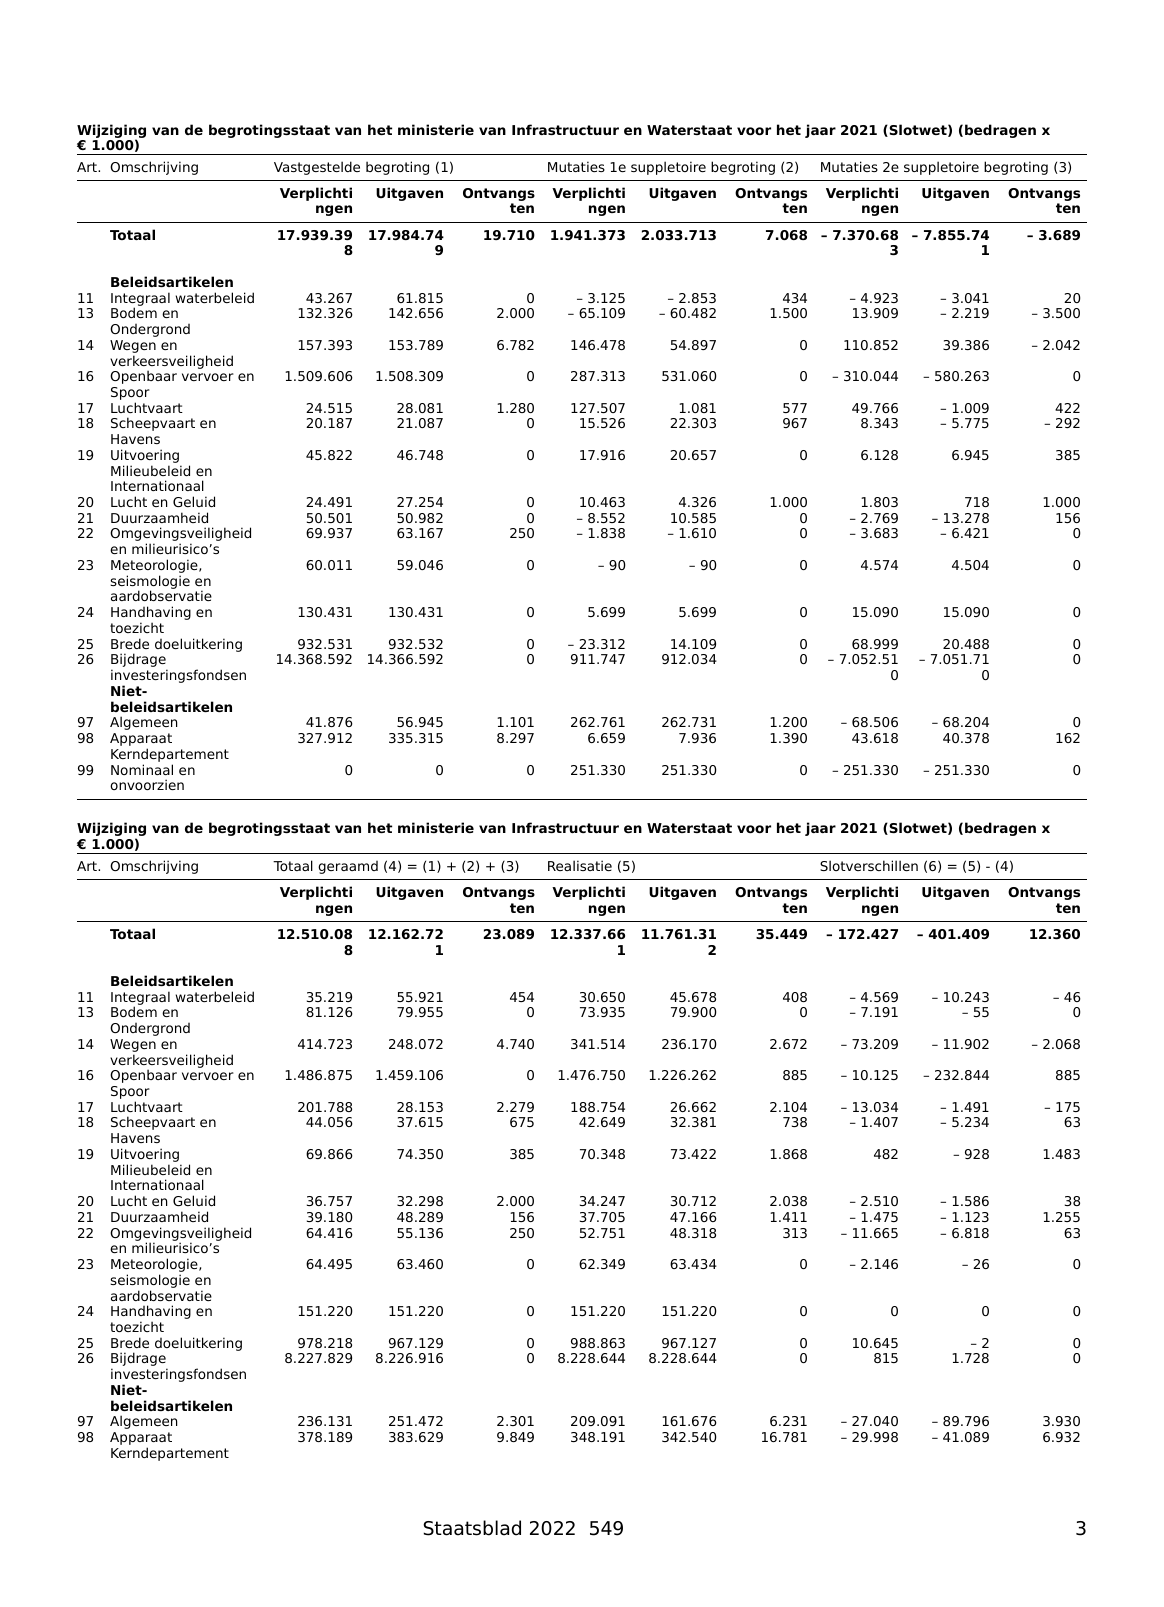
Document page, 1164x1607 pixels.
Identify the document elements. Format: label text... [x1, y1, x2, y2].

table_cell 41.876 [268, 715, 359, 731]
table_cell 2.000 [450, 1194, 541, 1210]
table_cell Omgevingsveiligheid en milieurisico’s [104, 1225, 268, 1257]
table_cell Verplichtingen [814, 181, 905, 222]
table_cell [632, 259, 723, 275]
table_cell – 928 [905, 1147, 996, 1194]
table_cell 531.060 [632, 369, 723, 401]
table_cell – 310.044 [814, 369, 905, 401]
table_cell 18 [77, 416, 104, 448]
table_cell Verplichtingen [541, 181, 632, 222]
table_cell – 11.902 [905, 1037, 996, 1068]
table_cell 0 [450, 369, 541, 401]
table_cell 1.081 [632, 401, 723, 416]
table_cell Ontvangsten [450, 880, 541, 921]
table_cell 130.431 [359, 605, 450, 636]
table_cell Openbaar vervoer en Spoor [104, 369, 268, 401]
table_cell 434 [723, 290, 814, 306]
table_cell [359, 684, 450, 715]
table_cell Algemeen [104, 715, 268, 731]
table_cell 23.089 [450, 922, 541, 958]
table_cell 4.574 [814, 558, 905, 605]
table_cell Vastgestelde begroting (1) [268, 155, 541, 180]
table_cell 142.656 [359, 306, 450, 338]
table_cell 14.368.592 [268, 652, 359, 684]
table_cell – 2.042 [996, 338, 1087, 369]
table_cell 0 [723, 369, 814, 401]
table_cell 201.788 [268, 1100, 359, 1115]
table_cell 12.162.721 [359, 922, 450, 958]
table_cell 0 [450, 558, 541, 605]
table_cell Totaal [104, 223, 268, 259]
table_cell 20 [996, 290, 1087, 306]
table_cell 932.532 [359, 636, 450, 652]
table_cell 17.984.749 [359, 223, 450, 259]
table_cell 99 [77, 762, 104, 798]
table_cell 162 [996, 731, 1087, 762]
table_cell 37.705 [541, 1210, 632, 1225]
table_cell [541, 259, 632, 275]
table_cell 42.649 [541, 1115, 632, 1147]
table_cell 63.460 [359, 1257, 450, 1304]
table_cell [541, 1383, 632, 1414]
table_cell 48.318 [632, 1225, 723, 1257]
table_cell – 251.330 [905, 762, 996, 798]
table_cell 0 [450, 416, 541, 448]
table_cell [632, 974, 723, 989]
table_cell 74.350 [359, 1147, 450, 1194]
table_cell Meteorologie, seismologie en aardobservatie [104, 558, 268, 605]
table_cell Apparaat Kerndepartement [104, 1430, 268, 1461]
table_cell [77, 1383, 104, 1414]
table_cell 64.416 [268, 1225, 359, 1257]
table_cell [541, 958, 632, 974]
table_cell 161.676 [632, 1414, 723, 1430]
table_cell Wegen en verkeersveiligheid [104, 338, 268, 369]
table_cell Luchtvaart [104, 401, 268, 416]
table_cell [814, 275, 905, 290]
table_cell 0 [450, 1336, 541, 1351]
table_cell 50.501 [268, 511, 359, 526]
table_cell 14.109 [632, 636, 723, 652]
table_cell – 2.510 [814, 1194, 905, 1210]
table_cell 0 [723, 1005, 814, 1037]
table_cell 967 [723, 416, 814, 448]
table_cell – 11.665 [814, 1225, 905, 1257]
table_cell 15.090 [905, 605, 996, 636]
table_cell [814, 958, 905, 974]
table_cell 0 [996, 605, 1087, 636]
table_cell 0 [450, 495, 541, 511]
table_cell – 175 [996, 1100, 1087, 1115]
table_cell 39.386 [905, 338, 996, 369]
table_cell [77, 958, 104, 974]
table_cell Omschrijving [104, 854, 268, 879]
table_cell 1.000 [996, 495, 1087, 511]
table_cell [814, 974, 905, 989]
table_cell [814, 259, 905, 275]
table_cell 19 [77, 1147, 104, 1194]
table_cell [77, 223, 104, 259]
table_cell – 580.263 [905, 369, 996, 401]
table_cell 2.000 [450, 306, 541, 338]
table_cell Beleidsartikelen [104, 275, 268, 290]
table_cell – 1.491 [905, 1100, 996, 1115]
table_cell Integraal waterbeleid [104, 290, 268, 306]
table_cell Nominaal en onvoorzien [104, 762, 268, 798]
table_cell 0 [996, 1351, 1087, 1383]
table_cell – 3.125 [541, 290, 632, 306]
table_cell 25 [77, 636, 104, 652]
table_cell [359, 974, 450, 989]
table_cell Uitgaven [905, 181, 996, 222]
table_cell Meteorologie, seismologie en aardobservatie [104, 1257, 268, 1304]
table_cell 25 [77, 1336, 104, 1351]
table_cell – 90 [541, 558, 632, 605]
table_cell – 41.089 [905, 1430, 996, 1461]
table_cell – 27.040 [814, 1414, 905, 1430]
table_cell 22 [77, 1225, 104, 1257]
table_cell 815 [814, 1351, 905, 1383]
table_cell 8.228.644 [632, 1351, 723, 1383]
table_cell 18 [77, 1115, 104, 1147]
table_cell – 2.769 [814, 511, 905, 526]
table_cell [450, 974, 541, 989]
table_cell – 60.482 [632, 306, 723, 338]
table_cell – 7.051.710 [905, 652, 996, 684]
table_cell 1.803 [814, 495, 905, 511]
table_cell 251.330 [632, 762, 723, 798]
table_cell 8.226.916 [359, 1351, 450, 1383]
table_cell Niet-beleidsartikelen [104, 1383, 268, 1414]
table_cell Uitvoering Milieubeleid en Internationaal [104, 1147, 268, 1194]
table_cell [723, 974, 814, 989]
table_cell 0 [723, 511, 814, 526]
table_cell [77, 181, 104, 222]
table_cell 8.297 [450, 731, 541, 762]
table_cell 0 [450, 762, 541, 798]
table_cell 0 [723, 605, 814, 636]
table_cell Verplichtingen [541, 880, 632, 921]
table_cell [359, 275, 450, 290]
table_cell 21.087 [359, 416, 450, 448]
table_cell Bodem en Ondergrond [104, 1005, 268, 1037]
table_cell 22.303 [632, 416, 723, 448]
table_cell – 1.610 [632, 526, 723, 558]
table_cell 0 [996, 558, 1087, 605]
table_cell 335.315 [359, 731, 450, 762]
table_cell Duurzaamheid [104, 511, 268, 526]
table_cell 81.126 [268, 1005, 359, 1037]
table_cell 35.219 [268, 990, 359, 1005]
table_cell 151.220 [268, 1304, 359, 1336]
table_cell [77, 259, 104, 275]
table_cell 236.131 [268, 1414, 359, 1430]
table_cell [723, 684, 814, 715]
table_cell 61.815 [359, 290, 450, 306]
table_cell 68.999 [814, 636, 905, 652]
table_cell 37.615 [359, 1115, 450, 1147]
table_cell Openbaar vervoer en Spoor [104, 1068, 268, 1099]
table_cell 45.822 [268, 448, 359, 495]
table_cell [268, 259, 359, 275]
table_cell – 7.855.741 [905, 223, 996, 259]
table_cell 20 [77, 495, 104, 511]
table_cell 1.255 [996, 1210, 1087, 1225]
table_cell 0 [450, 1304, 541, 1336]
table_cell Uitgaven [632, 181, 723, 222]
table_cell Uitgaven [632, 880, 723, 921]
table_cell 98 [77, 1430, 104, 1461]
table_cell 97 [77, 1414, 104, 1430]
table_cell 0 [723, 636, 814, 652]
table_cell [723, 958, 814, 974]
table_cell 16 [77, 1068, 104, 1099]
table_cell 287.313 [541, 369, 632, 401]
table_cell 14.366.592 [359, 652, 450, 684]
table_cell Art. [77, 854, 104, 879]
table_cell – 2.068 [996, 1037, 1087, 1068]
table_cell 1.390 [723, 731, 814, 762]
table_cell – 1.475 [814, 1210, 905, 1225]
table_cell – 3.689 [996, 223, 1087, 259]
table_cell 48.289 [359, 1210, 450, 1225]
table_cell 0 [996, 715, 1087, 731]
table_cell 151.220 [541, 1304, 632, 1336]
table_cell 12.510.088 [268, 922, 359, 958]
table_cell 967.127 [632, 1336, 723, 1351]
table_cell 0 [996, 762, 1087, 798]
table_cell 0 [996, 652, 1087, 684]
table_cell 63 [996, 1225, 1087, 1257]
table_cell 0 [450, 636, 541, 652]
table_cell Wegen en verkeersveiligheid [104, 1037, 268, 1068]
table_cell – 1.009 [905, 401, 996, 416]
table_cell 24.515 [268, 401, 359, 416]
table_header Wijziging van de begrotingsstaat van het ministerie van Infrastructuur en Waterstaat voor het jaar 2021 (Slotwet) (bedragen x € 1.000) [77, 821, 1087, 853]
table_cell 0 [996, 1257, 1087, 1304]
table_cell Uitvoering Milieubeleid en Internationaal [104, 448, 268, 495]
table_cell 23 [77, 558, 104, 605]
table_cell [268, 974, 359, 989]
table_cell [996, 275, 1087, 290]
table_cell [996, 974, 1087, 989]
table_cell – 7.191 [814, 1005, 905, 1037]
table_cell [723, 259, 814, 275]
table_cell [996, 684, 1087, 715]
table_cell – 23.312 [541, 636, 632, 652]
table_cell 348.191 [541, 1430, 632, 1461]
table_cell Duurzaamheid [104, 1210, 268, 1225]
table_cell 26 [77, 652, 104, 684]
table_cell [814, 684, 905, 715]
table_cell Verplichtingen [268, 181, 359, 222]
table_cell 0 [450, 652, 541, 684]
table_cell 414.723 [268, 1037, 359, 1068]
table_cell 718 [905, 495, 996, 511]
table_cell 1.101 [450, 715, 541, 731]
table_cell Uitgaven [359, 880, 450, 921]
table_cell – 13.034 [814, 1100, 905, 1115]
table_cell 10.585 [632, 511, 723, 526]
table_cell Verplichtingen [814, 880, 905, 921]
table_cell Scheepvaart en Havens [104, 416, 268, 448]
table_cell – 1.123 [905, 1210, 996, 1225]
table_cell 250 [450, 526, 541, 558]
table_cell – 89.796 [905, 1414, 996, 1430]
table_cell [905, 974, 996, 989]
table_cell 13 [77, 306, 104, 338]
table_cell 157.393 [268, 338, 359, 369]
table_cell 1.411 [723, 1210, 814, 1225]
table_cell Integraal waterbeleid [104, 990, 268, 1005]
table_cell – 401.409 [905, 922, 996, 958]
table_cell – 26 [905, 1257, 996, 1304]
table_cell [359, 259, 450, 275]
table_cell [77, 275, 104, 290]
table_cell 378.189 [268, 1430, 359, 1461]
table_cell – 3.683 [814, 526, 905, 558]
table_cell [359, 1383, 450, 1414]
table_cell – 10.243 [905, 990, 996, 1005]
table_cell 422 [996, 401, 1087, 416]
table_cell Lucht en Geluid [104, 495, 268, 511]
table_cell 28.153 [359, 1100, 450, 1115]
table_cell 0 [450, 605, 541, 636]
table_cell [359, 958, 450, 974]
table_cell 1.459.106 [359, 1068, 450, 1099]
table_cell 20 [77, 1194, 104, 1210]
table_cell 251.330 [541, 762, 632, 798]
table_cell 49.766 [814, 401, 905, 416]
table_cell 0 [996, 526, 1087, 558]
table_cell 1.728 [905, 1351, 996, 1383]
table_cell 38 [996, 1194, 1087, 1210]
table_cell Mutaties 2e suppletoire begroting (3) [814, 155, 1087, 180]
table_cell 73.422 [632, 1147, 723, 1194]
table_cell Luchtvaart [104, 1100, 268, 1115]
table_cell 97 [77, 715, 104, 731]
table_cell – 4.569 [814, 990, 905, 1005]
table_cell 1.868 [723, 1147, 814, 1194]
table_cell – 68.204 [905, 715, 996, 731]
table_cell 69.937 [268, 526, 359, 558]
table_cell Handhaving en toezicht [104, 605, 268, 636]
table_cell 13 [77, 1005, 104, 1037]
table_cell 454 [450, 990, 541, 1005]
table_cell 0 [723, 1304, 814, 1336]
table_cell 385 [450, 1147, 541, 1194]
table_cell 1.476.750 [541, 1068, 632, 1099]
table_cell 0 [814, 1304, 905, 1336]
table_cell – 2.146 [814, 1257, 905, 1304]
table_cell 262.761 [541, 715, 632, 731]
table_cell 2.672 [723, 1037, 814, 1068]
table_cell 250 [450, 1225, 541, 1257]
table_cell 50.982 [359, 511, 450, 526]
table_cell 4.326 [632, 495, 723, 511]
table_cell 251.472 [359, 1414, 450, 1430]
table_cell 0 [723, 526, 814, 558]
table_cell 24 [77, 1304, 104, 1336]
table_cell 6.659 [541, 731, 632, 762]
table_cell Scheepvaart en Havens [104, 1115, 268, 1147]
table_cell [905, 958, 996, 974]
table_cell Uitgaven [905, 880, 996, 921]
table_cell 313 [723, 1225, 814, 1257]
table_cell [996, 1383, 1087, 1414]
table_cell 1.200 [723, 715, 814, 731]
table_cell 0 [359, 762, 450, 798]
table_cell 11 [77, 290, 104, 306]
table_cell 26.662 [632, 1100, 723, 1115]
table_cell 24 [77, 605, 104, 636]
table_cell 63 [996, 1115, 1087, 1147]
table_cell 0 [723, 762, 814, 798]
table_cell – 10.125 [814, 1068, 905, 1099]
table_cell 6.945 [905, 448, 996, 495]
table_cell 1.509.606 [268, 369, 359, 401]
table_cell 2.301 [450, 1414, 541, 1430]
table_cell 79.955 [359, 1005, 450, 1037]
table_cell 738 [723, 1115, 814, 1147]
table_cell 0 [723, 558, 814, 605]
table_cell 188.754 [541, 1100, 632, 1115]
table_cell [541, 275, 632, 290]
table_cell 4.504 [905, 558, 996, 605]
table_cell 577 [723, 401, 814, 416]
table_cell [450, 958, 541, 974]
table_cell 15.090 [814, 605, 905, 636]
table_cell – 5.234 [905, 1115, 996, 1147]
table_cell 0 [450, 1005, 541, 1037]
table_cell 20.657 [632, 448, 723, 495]
table_cell 0 [996, 1304, 1087, 1336]
table_cell [723, 1383, 814, 1414]
table_header Wijziging van de begrotingsstaat van het ministerie van Infrastructuur en Waterstaat voor het jaar 2021 (Slotwet) (bedragen x € 1.000) [77, 122, 1087, 154]
table_cell – 46 [996, 990, 1087, 1005]
table_cell 383.629 [359, 1430, 450, 1461]
table_cell 0 [450, 511, 541, 526]
table_cell 0 [723, 1351, 814, 1383]
table_cell 0 [723, 448, 814, 495]
table_cell 16 [77, 369, 104, 401]
table_cell Niet-beleidsartikelen [104, 684, 268, 715]
table_cell – 251.330 [814, 762, 905, 798]
table_cell [632, 684, 723, 715]
table_cell 0 [996, 1336, 1087, 1351]
table_cell 19 [77, 448, 104, 495]
table_cell 70.348 [541, 1147, 632, 1194]
table_cell 98 [77, 731, 104, 762]
table_cell [905, 684, 996, 715]
table_cell 156 [996, 511, 1087, 526]
table_cell 69.866 [268, 1147, 359, 1194]
table_cell 30.650 [541, 990, 632, 1005]
table_cell 52.751 [541, 1225, 632, 1257]
table_cell – 6.421 [905, 526, 996, 558]
table_cell – 7.052.510 [814, 652, 905, 684]
table_cell 36.757 [268, 1194, 359, 1210]
table_cell Uitgaven [359, 181, 450, 222]
table_cell 153.789 [359, 338, 450, 369]
table_cell 20.488 [905, 636, 996, 652]
table_cell 932.531 [268, 636, 359, 652]
table_cell 34.247 [541, 1194, 632, 1210]
table_cell 15.526 [541, 416, 632, 448]
table_cell 1.941.373 [541, 223, 632, 259]
table_cell 327.912 [268, 731, 359, 762]
table_cell – 2.853 [632, 290, 723, 306]
table_cell 54.897 [632, 338, 723, 369]
table_cell Slotverschillen (6) = (5) - (4) [814, 854, 1087, 879]
table_cell 342.540 [632, 1430, 723, 1461]
table_cell – 55 [905, 1005, 996, 1037]
table_cell – 4.923 [814, 290, 905, 306]
table_cell Bijdrage investeringsfondsen [104, 652, 268, 684]
table_cell 2.038 [723, 1194, 814, 1210]
table_cell Beleidsartikelen [104, 974, 268, 989]
table_cell 23 [77, 1257, 104, 1304]
table_cell 63.434 [632, 1257, 723, 1304]
table_cell 4.740 [450, 1037, 541, 1068]
table_cell 0 [723, 1257, 814, 1304]
table_cell – 13.278 [905, 511, 996, 526]
table_cell Ontvangsten [450, 181, 541, 222]
table_cell 32.381 [632, 1115, 723, 1147]
table_cell 0 [996, 1005, 1087, 1037]
table_cell 32.298 [359, 1194, 450, 1210]
table_cell 978.218 [268, 1336, 359, 1351]
table_cell 1.500 [723, 306, 814, 338]
table_cell 12.337.661 [541, 922, 632, 958]
table_cell Bijdrage investeringsfondsen [104, 1351, 268, 1383]
table_cell 1.483 [996, 1147, 1087, 1194]
table_cell 0 [450, 290, 541, 306]
table_cell – 8.552 [541, 511, 632, 526]
table_cell 79.900 [632, 1005, 723, 1037]
table_cell 55.136 [359, 1225, 450, 1257]
table_cell 7.936 [632, 731, 723, 762]
table_cell Handhaving en toezicht [104, 1304, 268, 1336]
table_cell 988.863 [541, 1336, 632, 1351]
table_cell 156 [450, 1210, 541, 1225]
table_cell – 68.506 [814, 715, 905, 731]
table_cell 20.187 [268, 416, 359, 448]
table_cell [632, 958, 723, 974]
table_cell 146.478 [541, 338, 632, 369]
table_cell 27.254 [359, 495, 450, 511]
table_cell Apparaat Kerndepartement [104, 731, 268, 762]
table_cell – 90 [632, 558, 723, 605]
table_cell 12.360 [996, 922, 1087, 958]
table_cell 8.228.644 [541, 1351, 632, 1383]
table_cell Brede doeluitkering [104, 636, 268, 652]
table_cell 262.731 [632, 715, 723, 731]
table_cell 127.507 [541, 401, 632, 416]
table_cell 17.916 [541, 448, 632, 495]
table_cell [450, 259, 541, 275]
table_cell 0 [268, 762, 359, 798]
table_cell Omschrijving [104, 155, 268, 180]
table_cell [450, 275, 541, 290]
table_cell 1.280 [450, 401, 541, 416]
table_cell 151.220 [359, 1304, 450, 1336]
table_cell [77, 922, 104, 958]
table_cell – 29.998 [814, 1430, 905, 1461]
table_cell 16.781 [723, 1430, 814, 1461]
table_cell – 2 [905, 1336, 996, 1351]
table_cell Lucht en Geluid [104, 1194, 268, 1210]
table_cell [104, 880, 268, 921]
table_cell 911.747 [541, 652, 632, 684]
table_cell 35.449 [723, 922, 814, 958]
table_cell – 1.586 [905, 1194, 996, 1210]
table_cell 236.170 [632, 1037, 723, 1068]
table_cell 21 [77, 511, 104, 526]
table_cell Totaal geraamd (4) = (1) + (2) + (3) [268, 854, 541, 879]
table_cell Ontvangsten [996, 181, 1087, 222]
table_cell 11 [77, 990, 104, 1005]
table_cell Art. [77, 155, 104, 180]
table_cell [541, 974, 632, 989]
table_cell 0 [450, 1257, 541, 1304]
table_cell Realisatie (5) [541, 854, 814, 879]
table_cell – 3.500 [996, 306, 1087, 338]
table_cell – 1.407 [814, 1115, 905, 1147]
table_cell 1.508.309 [359, 369, 450, 401]
table_cell [104, 958, 268, 974]
table_cell [450, 1383, 541, 1414]
table_cell – 73.209 [814, 1037, 905, 1068]
table_cell 2.033.713 [632, 223, 723, 259]
table_cell 14 [77, 338, 104, 369]
table_cell – 3.041 [905, 290, 996, 306]
table_cell [268, 275, 359, 290]
table_cell 675 [450, 1115, 541, 1147]
table_cell 59.046 [359, 558, 450, 605]
table_cell 11.761.312 [632, 922, 723, 958]
table_cell Ontvangsten [723, 181, 814, 222]
table_cell 1.000 [723, 495, 814, 511]
table_cell Ontvangsten [723, 880, 814, 921]
table_cell Bodem en Ondergrond [104, 306, 268, 338]
table_cell Verplichtingen [268, 880, 359, 921]
table_cell 10.463 [541, 495, 632, 511]
table_cell 2.104 [723, 1100, 814, 1115]
table_cell Algemeen [104, 1414, 268, 1430]
table_cell [104, 259, 268, 275]
table_cell 0 [450, 448, 541, 495]
table_cell 0 [905, 1304, 996, 1336]
table_cell 0 [996, 636, 1087, 652]
table_cell 0 [450, 1351, 541, 1383]
table_cell 151.220 [632, 1304, 723, 1336]
table_cell 17 [77, 401, 104, 416]
table_cell [268, 684, 359, 715]
table_cell 28.081 [359, 401, 450, 416]
table_cell 55.921 [359, 990, 450, 1005]
table_cell 17 [77, 1100, 104, 1115]
table_cell 9.849 [450, 1430, 541, 1461]
table_cell 482 [814, 1147, 905, 1194]
table_cell 110.852 [814, 338, 905, 369]
table_cell 45.678 [632, 990, 723, 1005]
table_cell 14 [77, 1037, 104, 1068]
table_cell 0 [723, 1336, 814, 1351]
table_cell 912.034 [632, 652, 723, 684]
table_cell [905, 1383, 996, 1414]
table_cell Ontvangsten [996, 880, 1087, 921]
table_cell [814, 1383, 905, 1414]
table_cell 39.180 [268, 1210, 359, 1225]
table_cell 62.349 [541, 1257, 632, 1304]
table_cell [77, 974, 104, 989]
table_cell [450, 684, 541, 715]
table_cell 73.935 [541, 1005, 632, 1037]
table_cell Mutaties 1e suppletoire begroting (2) [541, 155, 814, 180]
table_cell 64.495 [268, 1257, 359, 1304]
table_cell 132.326 [268, 306, 359, 338]
table_cell 885 [723, 1068, 814, 1099]
table_cell 7.068 [723, 223, 814, 259]
table_cell 5.699 [541, 605, 632, 636]
table_cell 248.072 [359, 1037, 450, 1068]
table_cell [77, 880, 104, 921]
table_cell – 6.818 [905, 1225, 996, 1257]
table_cell 967.129 [359, 1336, 450, 1351]
table_cell 26 [77, 1351, 104, 1383]
table_cell – 7.370.683 [814, 223, 905, 259]
table_cell 56.945 [359, 715, 450, 731]
table_cell 63.167 [359, 526, 450, 558]
table_cell Brede doeluitkering [104, 1336, 268, 1351]
table_cell [723, 275, 814, 290]
table_cell Omgevingsveiligheid en milieurisico’s [104, 526, 268, 558]
table_cell Totaal [104, 922, 268, 958]
table_cell 0 [723, 652, 814, 684]
table_cell 5.699 [632, 605, 723, 636]
table_cell 13.909 [814, 306, 905, 338]
table_cell 46.748 [359, 448, 450, 495]
table_cell 6.231 [723, 1414, 814, 1430]
table_cell [104, 181, 268, 222]
table_cell 60.011 [268, 558, 359, 605]
table_cell [268, 958, 359, 974]
table_cell [268, 1383, 359, 1414]
table_cell 1.486.875 [268, 1068, 359, 1099]
table_cell – 2.219 [905, 306, 996, 338]
table_cell [905, 259, 996, 275]
table_cell 44.056 [268, 1115, 359, 1147]
table_cell [996, 259, 1087, 275]
table_cell 43.618 [814, 731, 905, 762]
table_cell [632, 1383, 723, 1414]
table_cell 0 [996, 369, 1087, 401]
table_cell 209.091 [541, 1414, 632, 1430]
table_cell – 292 [996, 416, 1087, 448]
table_cell 885 [996, 1068, 1087, 1099]
table_cell 385 [996, 448, 1087, 495]
table_cell 22 [77, 526, 104, 558]
table_cell 43.267 [268, 290, 359, 306]
table_cell 30.712 [632, 1194, 723, 1210]
table_cell [541, 684, 632, 715]
table_cell 10.645 [814, 1336, 905, 1351]
table_cell 3.930 [996, 1414, 1087, 1430]
table_cell [905, 275, 996, 290]
table_cell 6.782 [450, 338, 541, 369]
table_cell 6.932 [996, 1430, 1087, 1461]
table_cell [996, 958, 1087, 974]
table_cell 0 [723, 338, 814, 369]
table_cell 17.939.398 [268, 223, 359, 259]
table_cell 21 [77, 1210, 104, 1225]
table_cell 6.128 [814, 448, 905, 495]
table_cell [77, 684, 104, 715]
table_cell [632, 275, 723, 290]
table_cell 19.710 [450, 223, 541, 259]
table_cell – 232.844 [905, 1068, 996, 1099]
table_cell – 1.838 [541, 526, 632, 558]
table_cell 24.491 [268, 495, 359, 511]
table_cell 2.279 [450, 1100, 541, 1115]
table_cell 47.166 [632, 1210, 723, 1225]
table_cell 341.514 [541, 1037, 632, 1068]
table_cell 40.378 [905, 731, 996, 762]
table_cell 130.431 [268, 605, 359, 636]
table_cell – 65.109 [541, 306, 632, 338]
table_cell 408 [723, 990, 814, 1005]
table_cell 1.226.262 [632, 1068, 723, 1099]
table_cell 8.343 [814, 416, 905, 448]
table_cell 8.227.829 [268, 1351, 359, 1383]
table_cell – 5.775 [905, 416, 996, 448]
table_cell – 172.427 [814, 922, 905, 958]
table_cell 0 [450, 1068, 541, 1099]
